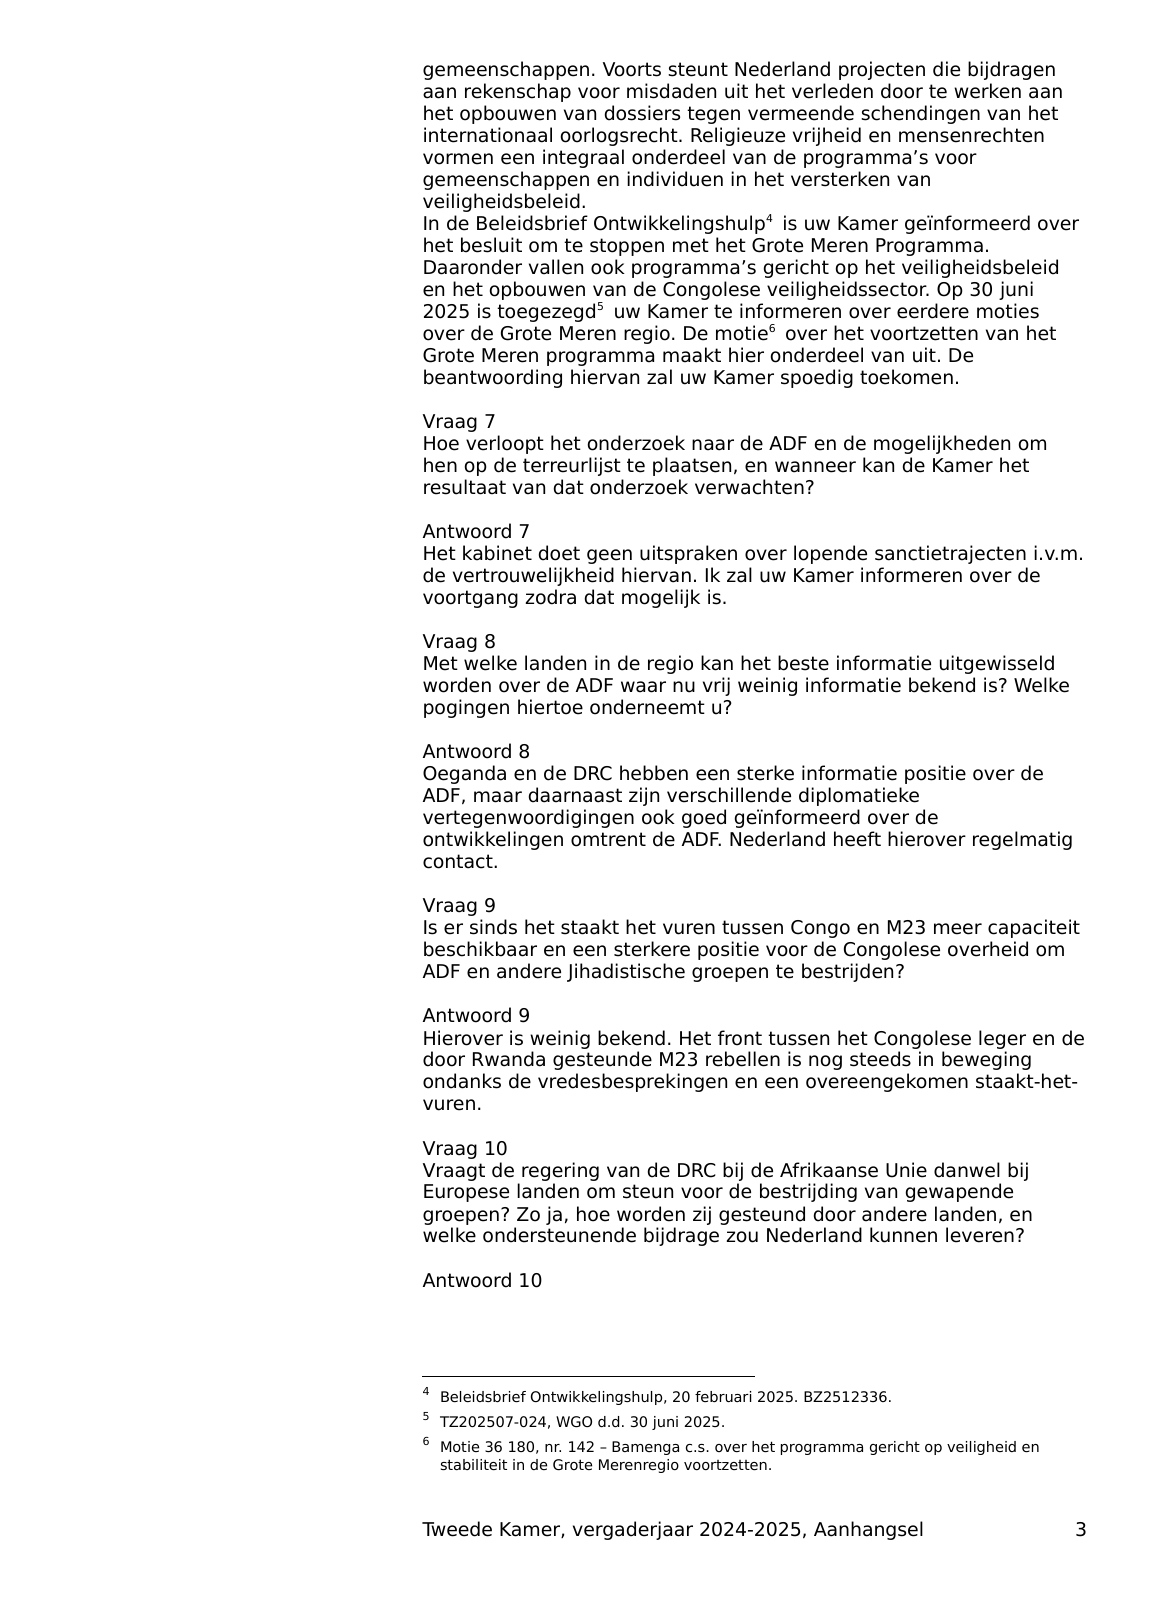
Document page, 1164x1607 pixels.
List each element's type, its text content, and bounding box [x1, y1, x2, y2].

text Hoe verloopt het onderzoek naar de ADF en de mogelijkheden om hen op de terreurlijst te plaatsen, en wanneer kan de Kamer het resultaat van dat onderzoek verwachten? [422, 433, 1087, 499]
text Antwoord 8 [422, 741, 1087, 763]
text Motie 36 180, nr. 142 – Bamenga c.s. over het programma gericht op veiligheid en stabiliteit in de Grote Merenregio voortzetten. [422, 1435, 1087, 1474]
text Vraag 7 [422, 411, 1087, 433]
text Vraag 10 [422, 1137, 1087, 1159]
text Oeganda en de DRC hebben een sterke informatie positie over de ADF, maar daarnaast zijn verschillende diplomatieke vertegenwoordigingen ook goed geïnformeerd over de ontwikkelingen omtrent de ADF. Nederland heeft hierover regelmatig contact. [422, 763, 1087, 873]
text Antwoord 9 [422, 1005, 1087, 1027]
text Is er sinds het staakt het vuren tussen Congo en M23 meer capaciteit beschikbaar en een sterkere positie voor de Congolese overheid om ADF en andere Jihadistische groepen te bestrijden? [422, 917, 1087, 983]
text gemeenschappen. Voorts steunt Nederland projecten die bijdragen aan rekenschap voor misdaden uit het verleden door te werken aan het opbouwen van dossiers tegen vermeende schendingen van het internationaal oorlogsrecht. Religieuze vrijheid en mensenrechten vormen een integraal onderdeel van de programma’s voor gemeenschappen en individuen in het versterken van veiligheidsbeleid. [422, 59, 1087, 213]
text Met welke landen in de regio kan het beste informatie uitgewisseld worden over de ADF waar nu vrij weinig informatie bekend is? Welke pogingen hiertoe onderneemt u? [422, 653, 1087, 719]
text Het kabinet doet geen uitspraken over lopende sanctietrajecten i.v.m. de vertrouwelijkheid hiervan. Ik zal uw Kamer informeren over de voortgang zodra dat mogelijk is. [422, 543, 1087, 609]
text Beleidsbrief Ontwikkelingshulp, 20 februari 2025. BZ2512336. [422, 1385, 1087, 1407]
text Antwoord 10 [422, 1269, 1087, 1292]
text Antwoord 7 [422, 521, 1087, 543]
text Vraagt de regering van de DRC bij de Afrikaanse Unie danwel bij Europese landen om steun voor de bestrijding van gewapende groepen? Zo ja, hoe worden zij gesteund door andere landen, en welke ondersteunende bijdrage zou Nederland kunnen leveren? [422, 1159, 1087, 1247]
text In de Beleidsbrief Ontwikkelingshulp is uw Kamer geïnformeerd over het besluit om te stoppen met het Grote Meren Programma. Daaronder vallen ook programma’s gericht op het veiligheidsbeleid en het opbouwen van de Congolese veiligheidssector. Op 30 juni 2025 is toegezegd uw Kamer te informeren over eerdere moties over de Grote Meren regio. De motie over het voortzetten van het Grote Meren programma maakt hier onderdeel van uit. De beantwoording hiervan zal uw Kamer spoedig toekomen. [422, 213, 1087, 389]
text Vraag 9 [422, 895, 1087, 917]
text Vraag 8 [422, 631, 1087, 653]
text TZ202507-024, WGO d.d. 30 juni 2025. [422, 1410, 1087, 1432]
text Hierover is weinig bekend. Het front tussen het Congolese leger en de door Rwanda gesteunde M23 rebellen is nog steeds in beweging ondanks de vredesbesprekingen en een overeengekomen staakt-het-vuren. [422, 1027, 1087, 1115]
